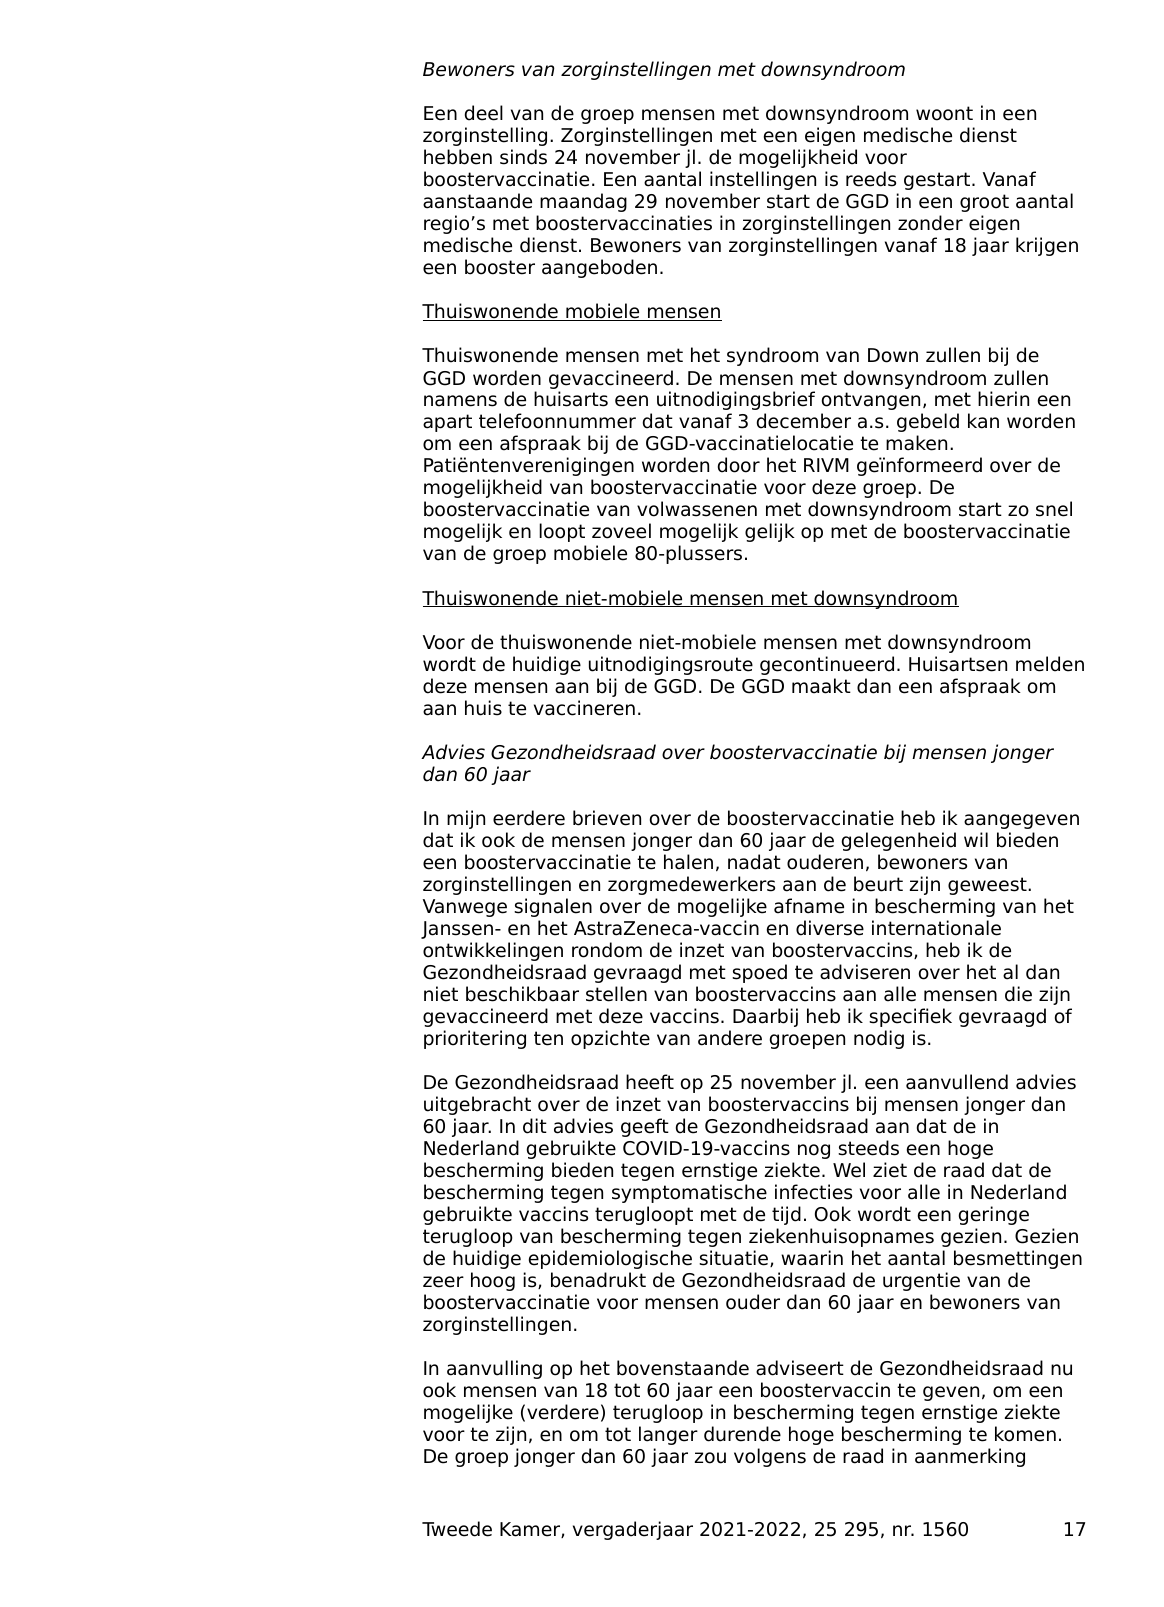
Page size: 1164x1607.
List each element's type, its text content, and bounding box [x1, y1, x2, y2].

text In aanvulling op het bovenstaande adviseert de Gezondheidsraad nu ook mensen van 18 tot 60 jaar een boostervaccin te geven, om een mogelijke (verdere) terugloop in bescherming tegen ernstige ziekte voor te zijn, en om tot langer durende hoge bescherming te komen. De groep jonger dan 60 jaar zou volgens de raad in aanmerking [422, 1358, 1087, 1468]
subtitle Thuiswonende niet-mobiele mensen met downsyndroom [422, 587, 1087, 609]
subtitle Bewoners van zorginstellingen met downsyndroom [422, 59, 1087, 81]
text Thuiswonende mensen met het syndroom van Down zullen bij de GGD worden gevaccineerd. De mensen met downsyndroom zullen namens de huisarts een uitnodigingsbrief ontvangen, met hierin een apart telefoonnummer dat vanaf 3 december a.s. gebeld kan worden om een afspraak bij de GGD-vaccinatielocatie te maken. Patiëntenverenigingen worden door het RIVM geïnformeerd over de mogelijkheid van boostervaccinatie voor deze groep. De boostervaccinatie van volwassenen met downsyndroom start zo snel mogelijk en loopt zoveel mogelijk gelijk op met de boostervaccinatie van de groep mobiele 80-plussers. [422, 345, 1087, 565]
text Voor de thuiswonende niet-mobiele mensen met downsyndroom wordt de huidige uitnodigingsroute gecontinueerd. Huisartsen melden deze mensen aan bij de GGD. De GGD maakt dan een afspraak om aan huis te vaccineren. [422, 632, 1087, 719]
text De Gezondheidsraad heeft op 25 november jl. een aanvullend advies uitgebracht over de inzet van boostervaccins bij mensen jonger dan 60 jaar. In dit advies geeft de Gezondheidsraad aan dat de in Nederland gebruikte COVID-19-vaccins nog steeds een hoge bescherming bieden tegen ernstige ziekte. Wel ziet de raad dat de bescherming tegen symptomatische infecties voor alle in Nederland gebruikte vaccins terugloopt met de tijd. Ook wordt een geringe terugloop van bescherming tegen ziekenhuisopnames gezien. Gezien de huidige epidemiologische situatie, waarin het aantal besmettingen zeer hoog is, benadrukt de Gezondheidsraad de urgentie van de boostervaccinatie voor mensen ouder dan 60 jaar en bewoners van zorginstellingen. [422, 1072, 1087, 1336]
subtitle Thuiswonende mobiele mensen [422, 301, 1087, 323]
subtitle Advies Gezondheidsraad over boostervaccinatie bij mensen jonger dan 60 jaar [422, 742, 1087, 786]
text Een deel van de groep mensen met downsyndroom woont in een zorginstelling. Zorginstellingen met een eigen medische dienst hebben sinds 24 november jl. de mogelijkheid voor boostervaccinatie. Een aantal instellingen is reeds gestart. Vanaf aanstaande maandag 29 november start de GGD in een groot aantal regio’s met boostervaccinaties in zorginstellingen zonder eigen medische dienst. Bewoners van zorginstellingen vanaf 18 jaar krijgen een booster aangeboden. [422, 103, 1087, 279]
text In mijn eerdere brieven over de boostervaccinatie heb ik aangegeven dat ik ook de mensen jonger dan 60 jaar de gelegenheid wil bieden een boostervaccinatie te halen, nadat ouderen, bewoners van zorginstellingen en zorgmedewerkers aan de beurt zijn geweest. Vanwege signalen over de mogelijke afname in bescherming van het Janssen- en het AstraZeneca-vaccin en diverse internationale ontwikkelingen rondom de inzet van boostervaccins, heb ik de Gezondheidsraad gevraagd met spoed te adviseren over het al dan niet beschikbaar stellen van boostervaccins aan alle mensen die zijn gevaccineerd met deze vaccins. Daarbij heb ik specifiek gevraagd of prioritering ten opzichte van andere groepen nodig is. [422, 808, 1087, 1049]
